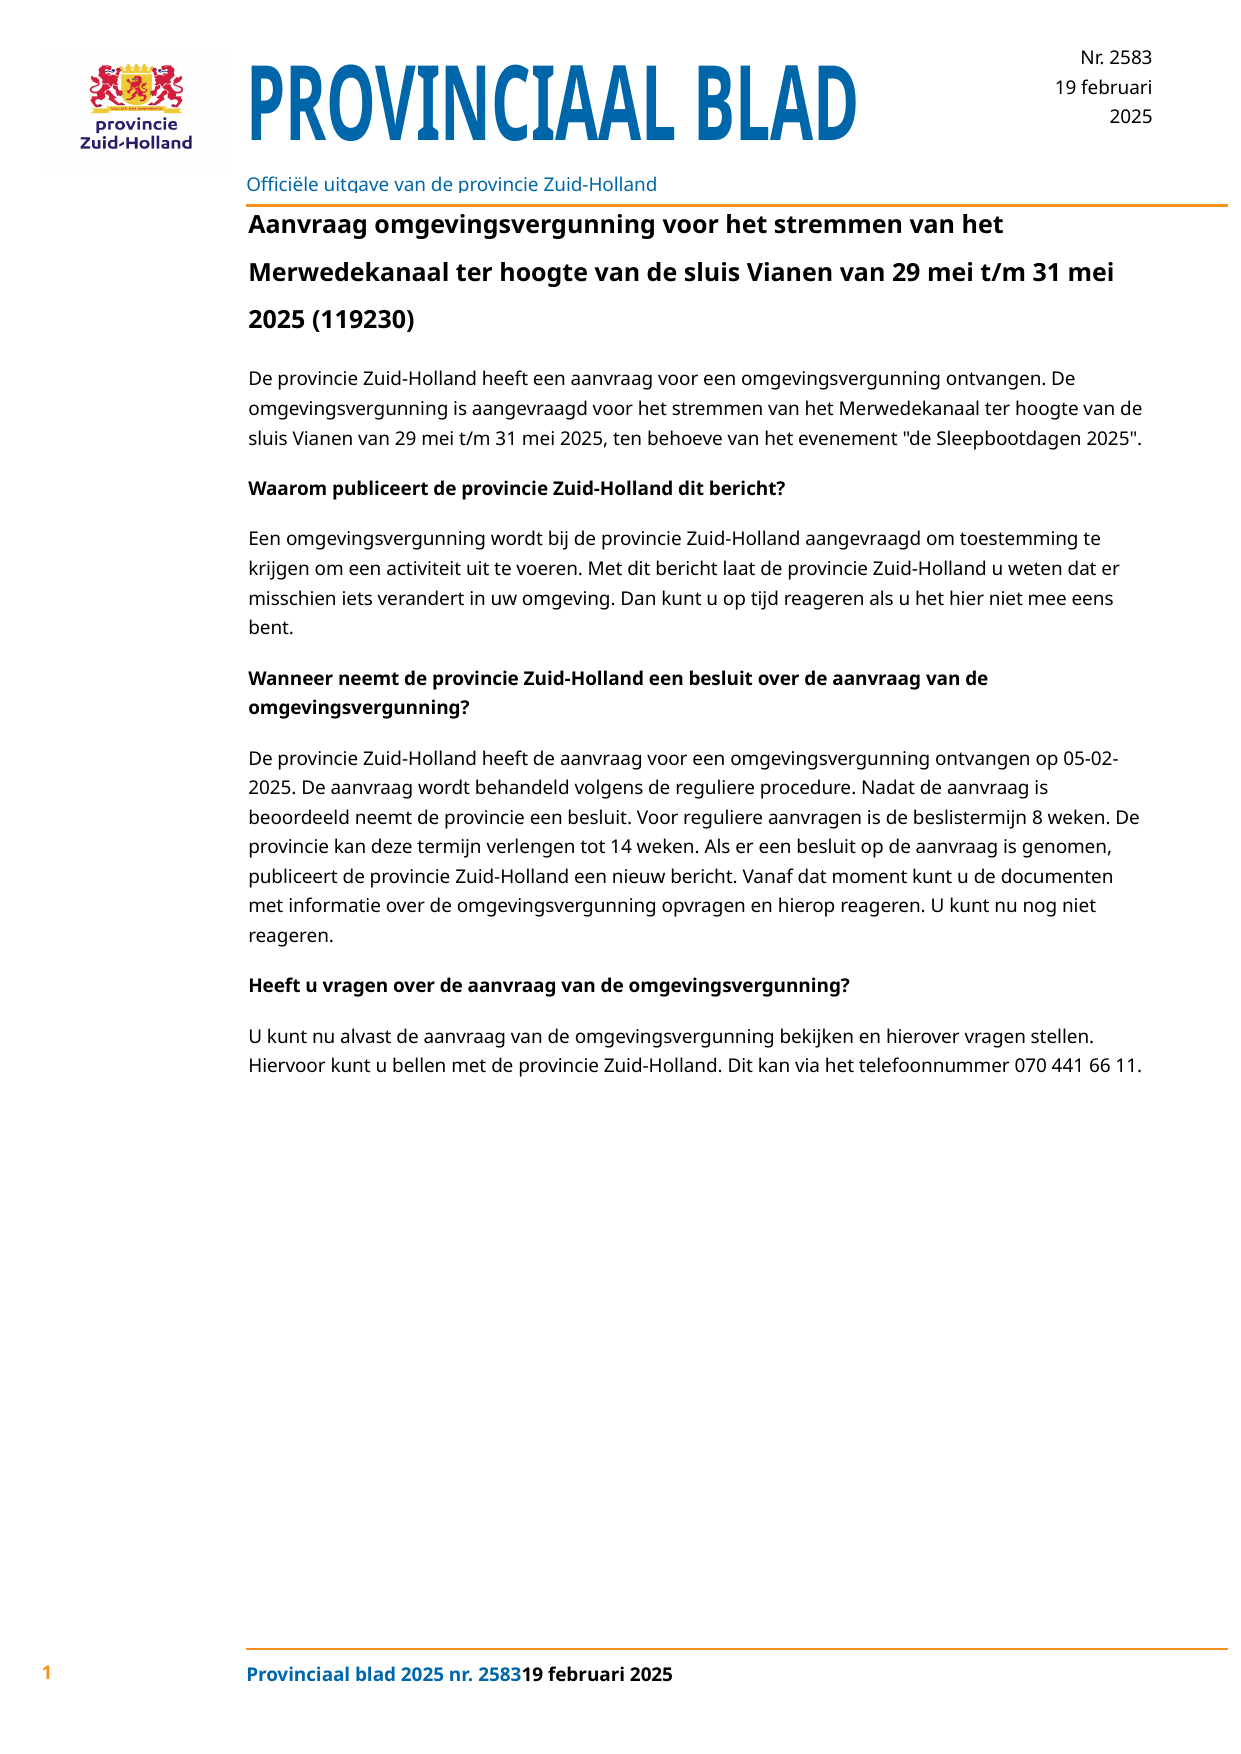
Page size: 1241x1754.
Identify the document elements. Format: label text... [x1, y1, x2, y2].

text De provincie Zuid-Holland heeft een aanvraag voor een omgevingsvergunning ontvangen. De omgevingsvergunning is aangevraagd voor het stremmen van het Merwedekanaal ter hoogte van de sluis Vianen van 29 mei t/m 31 mei 2025, ten behoeve van het evenement "de Sleepbootdagen 2025". [248, 366, 1152, 450]
text De provincie Zuid-Holland heeft de aanvraag voor een omgevingsvergunning ontvangen op 05-02-2025. De aanvraag wordt behandeld volgens de reguliere procedure. Nadat de aanvraag is beoordeeld neemt de provincie een besluit. Voor reguliere aanvragen is de beslistermijn 8 weken. De provincie kan deze termijn verlengen tot 14 weken. Als er een besluit op de aanvraag is genomen, publiceert de provincie Zuid-Holland een nieuw bericht. Vanaf dat moment kunt u de documenten met informatie over de omgevingsvergunning opvragen en hierop reageren. U kunt nu nog niet reageren. [248, 745, 1152, 948]
text Heeft u vragen over de aanvraag van de omgevingsvergunning? [248, 973, 1152, 998]
text Aanvraag omgevingsvergunning voor het stremmen van het Merwedekanaal ter hoogte van de sluis Vianen van 29 mei t/m 31 mei 2025 (119230) [248, 207, 1152, 336]
text Een omgevingsvergunning wordt bij de provincie Zuid-Holland aangevraagd om toestemming te krijgen om een activiteit uit te voeren. Met dit bericht laat de provincie Zuid-Holland u weten dat er misschien iets verandert in uw omgeving. Dan kunt u op tijd reageren als u het hier niet mee eens bent. [248, 526, 1152, 640]
picture [41, 47, 231, 172]
text Wanneer neemt de provincie Zuid-Holland een besluit over de aanvraag van de omgevingsvergunning? [248, 665, 1152, 720]
text U kunt nu alvast de aanvraag van de omgevingsvergunning bekijken en hierover vragen stellen. Hiervoor kunt u bellen met de provincie Zuid-Holland. Dit kan via het telefoonnummer 070 441 66 11. [248, 1023, 1152, 1078]
text Waarom publiceert de provincie Zuid-Holland dit bericht? [248, 475, 1152, 501]
